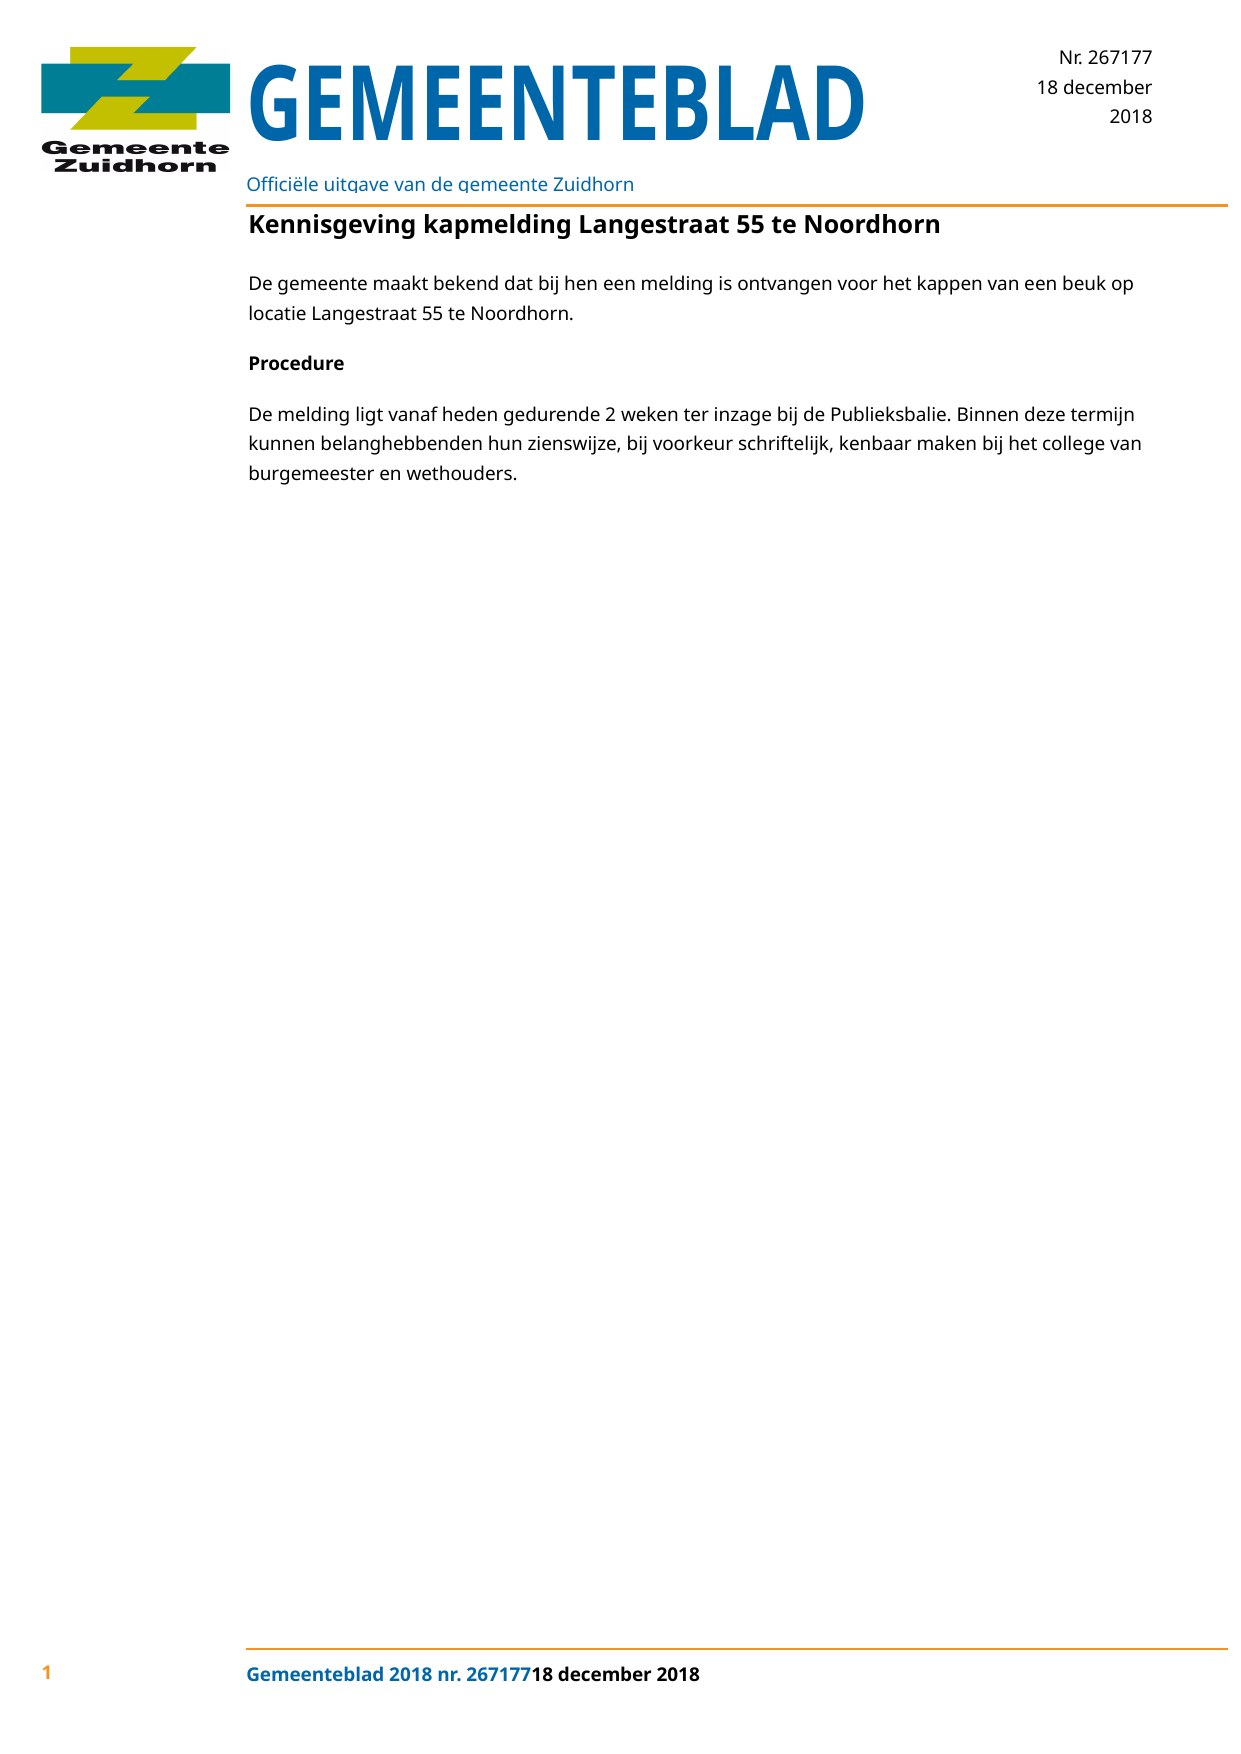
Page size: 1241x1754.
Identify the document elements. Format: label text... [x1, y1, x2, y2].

picture [41, 47, 231, 172]
text Kennisgeving kapmelding Langestraat 55 te Noordhorn [248, 207, 1152, 241]
text Procedure [248, 350, 1152, 376]
text De gemeente maakt bekend dat bij hen een melding is ontvangen voor het kappen van een beuk op locatie Langestraat 55 te Noordhorn. [248, 270, 1152, 326]
text De melding ligt vanaf heden gedurende 2 weken ter inzage bij de Publieksbalie. Binnen deze termijn kunnen belanghebbenden hun zienswijze, bij voorkeur schriftelijk, kenbaar maken bij het college van burgemeester en wethouders. [248, 401, 1152, 486]
